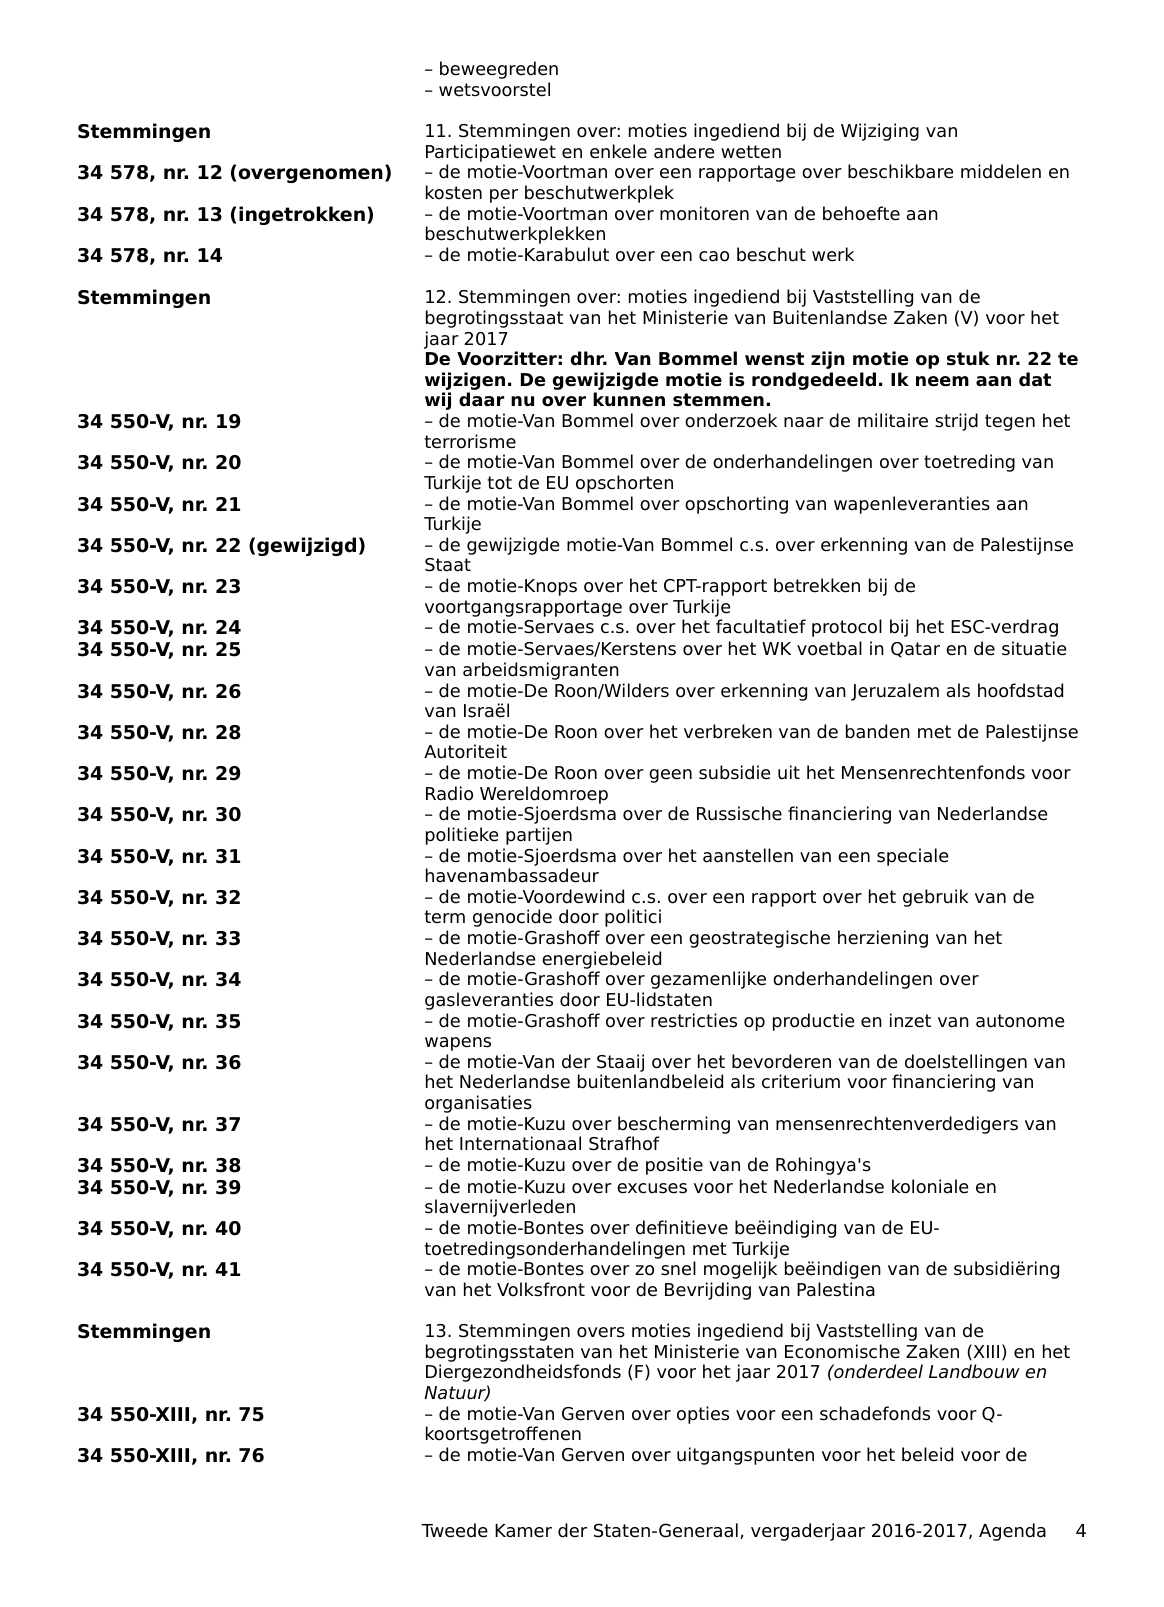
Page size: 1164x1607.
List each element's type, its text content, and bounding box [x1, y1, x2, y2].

table_cell Stemmingen [77, 287, 401, 349]
table_cell 34 550-V, nr. 40 [77, 1218, 401, 1259]
table_cell [77, 100, 401, 121]
table_cell – de motie-Sjoerdsma over de Russische financiering van Nederlandse politieke partijen [418, 804, 1087, 846]
table_cell [401, 1301, 418, 1321]
table_cell 34 550-V, nr. 30 [77, 804, 401, 846]
table_cell [401, 722, 418, 763]
table_cell – de gewijzigde motie-Van Bommel c.s. over erkenning van de Palestijnse Staat [418, 535, 1087, 576]
table_cell [401, 80, 418, 100]
table_cell [401, 1114, 418, 1155]
table_cell Stemmingen [77, 1321, 401, 1404]
table_cell 34 550-V, nr. 28 [77, 722, 401, 763]
table_cell [401, 349, 418, 411]
table_cell [401, 617, 418, 639]
table_cell [401, 121, 418, 162]
table_cell [401, 535, 418, 576]
table_cell – de motie-De Roon/Wilders over erkenning van Jeruzalem als hoofdstad van Israël [418, 681, 1087, 722]
table_cell [77, 80, 401, 100]
table_cell 34 550-V, nr. 35 [77, 1011, 401, 1052]
table_cell [401, 267, 418, 287]
table_cell – de motie-Servaes c.s. over het facultatief protocol bij het ESC-verdrag [418, 617, 1087, 639]
table_cell – de motie-Kuzu over bescherming van mensenrechtenverdedigers van het Internationaal Strafhof [418, 1114, 1087, 1155]
table_cell [401, 1218, 418, 1259]
table_cell 34 550-V, nr. 37 [77, 1114, 401, 1155]
table_cell [401, 1052, 418, 1114]
table_cell 34 550-XIII, nr. 76 [77, 1445, 401, 1467]
table_cell De Voorzitter: dhr. Van Bommel wenst zijn motie op stuk nr. 22 te wijzigen. De gewijzigde motie is rondgedeeld. Ik neem aan dat wij daar nu over kunnen stemmen. [418, 349, 1087, 411]
table_cell [401, 763, 418, 804]
table_cell – de motie-Bontes over definitieve beëindiging van de EU-toetredingsonderhandelingen met Turkije [418, 1218, 1087, 1259]
table_cell [401, 245, 418, 267]
table_cell [77, 267, 401, 287]
table_cell [401, 100, 418, 121]
table_cell – de motie-Van Bommel over de onderhandelingen over toetreding van Turkije tot de EU opschorten [418, 452, 1087, 493]
table_cell [401, 1177, 418, 1218]
table_cell – de motie-Kuzu over de positie van de Rohingya's [418, 1155, 1087, 1177]
table_cell – de motie-Van Gerven over uitgangspunten voor het beleid voor de [418, 1445, 1087, 1467]
table_cell – de motie-Voordewind c.s. over een rapport over het gebruik van de term genocide door politici [418, 887, 1087, 928]
table_cell 34 550-V, nr. 38 [77, 1155, 401, 1177]
table_cell [401, 681, 418, 722]
table_cell [401, 1404, 418, 1445]
table_cell 34 550-V, nr. 41 [77, 1259, 401, 1301]
table_cell – de motie-Van Bommel over opschorting van wapenleveranties aan Turkije [418, 494, 1087, 535]
table_cell [401, 1011, 418, 1052]
table_cell [401, 204, 418, 245]
table_cell – wetsvoorstel [418, 80, 1087, 100]
table_cell – de motie-Karabulut over een cao beschut werk [418, 245, 1087, 267]
table_cell 34 550-V, nr. 36 [77, 1052, 401, 1114]
table_cell – de motie-Van der Staaij over het bevorderen van de doelstellingen van het Nederlandse buitenlandbeleid als criterium voor financiering van organisaties [418, 1052, 1087, 1114]
table_cell – de motie-Kuzu over excuses voor het Nederlandse koloniale en slavernijverleden [418, 1177, 1087, 1218]
table_cell [401, 969, 418, 1011]
table_cell 11. Stemmingen over: moties ingediend bij de Wijziging van Participatiewet en enkele andere wetten [418, 121, 1087, 162]
table_cell [401, 1259, 418, 1301]
table_cell [401, 887, 418, 928]
table_cell 34 550-V, nr. 26 [77, 681, 401, 722]
table_cell 34 550-V, nr. 21 [77, 494, 401, 535]
table_cell [77, 349, 401, 411]
table_cell [401, 452, 418, 493]
table_cell [401, 162, 418, 203]
table_cell 12. Stemmingen over: moties ingediend bij Vaststelling van de begrotingsstaat van het Ministerie van Buitenlandse Zaken (V) voor het jaar 2017 [418, 287, 1087, 349]
table_cell 34 550-V, nr. 29 [77, 763, 401, 804]
table_cell [77, 1301, 401, 1321]
table_cell [401, 804, 418, 846]
table_cell 13. Stemmingen overs moties ingediend bij Vaststelling van de begrotingsstaten van het Ministerie van Economische Zaken (XIII) en het Diergezondheidsfonds (F) voor het jaar 2017 (onderdeel Landbouw en Natuur) [418, 1321, 1087, 1404]
table_cell [401, 411, 418, 452]
table_cell 34 550-V, nr. 34 [77, 969, 401, 1011]
table_cell – de motie-Van Bommel over onderzoek naar de militaire strijd tegen het terrorisme [418, 411, 1087, 452]
table_cell Stemmingen [77, 121, 401, 162]
table_cell [401, 846, 418, 887]
table_cell 34 550-V, nr. 39 [77, 1177, 401, 1218]
table_cell 34 578, nr. 14 [77, 245, 401, 267]
table_cell 34 550-V, nr. 20 [77, 452, 401, 493]
table_cell [401, 1155, 418, 1177]
table_cell [77, 59, 401, 80]
table_cell [401, 287, 418, 349]
table_cell 34 550-V, nr. 23 [77, 576, 401, 617]
table_cell [401, 494, 418, 535]
table_cell – de motie-Voortman over een rapportage over beschikbare middelen en kosten per beschutwerkplek [418, 162, 1087, 203]
table_cell – de motie-Grashoff over restricties op productie en inzet van autonome wapens [418, 1011, 1087, 1052]
table_cell [418, 1301, 1087, 1321]
table_cell 34 550-V, nr. 24 [77, 617, 401, 639]
table_cell – de motie-De Roon over het verbreken van de banden met de Palestijnse Autoriteit [418, 722, 1087, 763]
table_cell – de motie-Sjoerdsma over het aanstellen van een speciale havenambassadeur [418, 846, 1087, 887]
table_cell [401, 928, 418, 969]
table_cell 34 550-V, nr. 33 [77, 928, 401, 969]
table_cell 34 550-V, nr. 32 [77, 887, 401, 928]
table_cell 34 578, nr. 12 (overgenomen) [77, 162, 401, 203]
table_cell – de motie-Van Gerven over opties voor een schadefonds voor Q-koortsgetroffenen [418, 1404, 1087, 1445]
table_cell – de motie-Bontes over zo snel mogelijk beëindigen van de subsidiëring van het Volksfront voor de Bevrijding van Palestina [418, 1259, 1087, 1301]
table_cell 34 550-V, nr. 25 [77, 639, 401, 681]
table_cell 34 550-V, nr. 22 (gewijzigd) [77, 535, 401, 576]
table_cell [401, 639, 418, 681]
table_cell [401, 59, 418, 80]
table_cell [401, 1445, 418, 1467]
table_cell – de motie-Grashoff over gezamenlijke onderhandelingen over gasleveranties door EU-lidstaten [418, 969, 1087, 1011]
table_cell – de motie-Servaes/Kerstens over het WK voetbal in Qatar en de situatie van arbeidsmigranten [418, 639, 1087, 681]
table_cell 34 550-XIII, nr. 75 [77, 1404, 401, 1445]
table_cell – beweegreden [418, 59, 1087, 80]
table_cell [418, 267, 1087, 287]
table_cell – de motie-Grashoff over een geostrategische herziening van het Nederlandse energiebeleid [418, 928, 1087, 969]
table_cell – de motie-Voortman over monitoren van de behoefte aan beschutwerkplekken [418, 204, 1087, 245]
table_cell 34 550-V, nr. 31 [77, 846, 401, 887]
table_cell [401, 1321, 418, 1404]
table_cell 34 578, nr. 13 (ingetrokken) [77, 204, 401, 245]
table_cell 34 550-V, nr. 19 [77, 411, 401, 452]
table_cell [418, 100, 1087, 121]
table_cell – de motie-Knops over het CPT-rapport betrekken bij de voortgangsrapportage over Turkije [418, 576, 1087, 617]
table_cell [401, 576, 418, 617]
table_cell – de motie-De Roon over geen subsidie uit het Mensenrechtenfonds voor Radio Wereldomroep [418, 763, 1087, 804]
